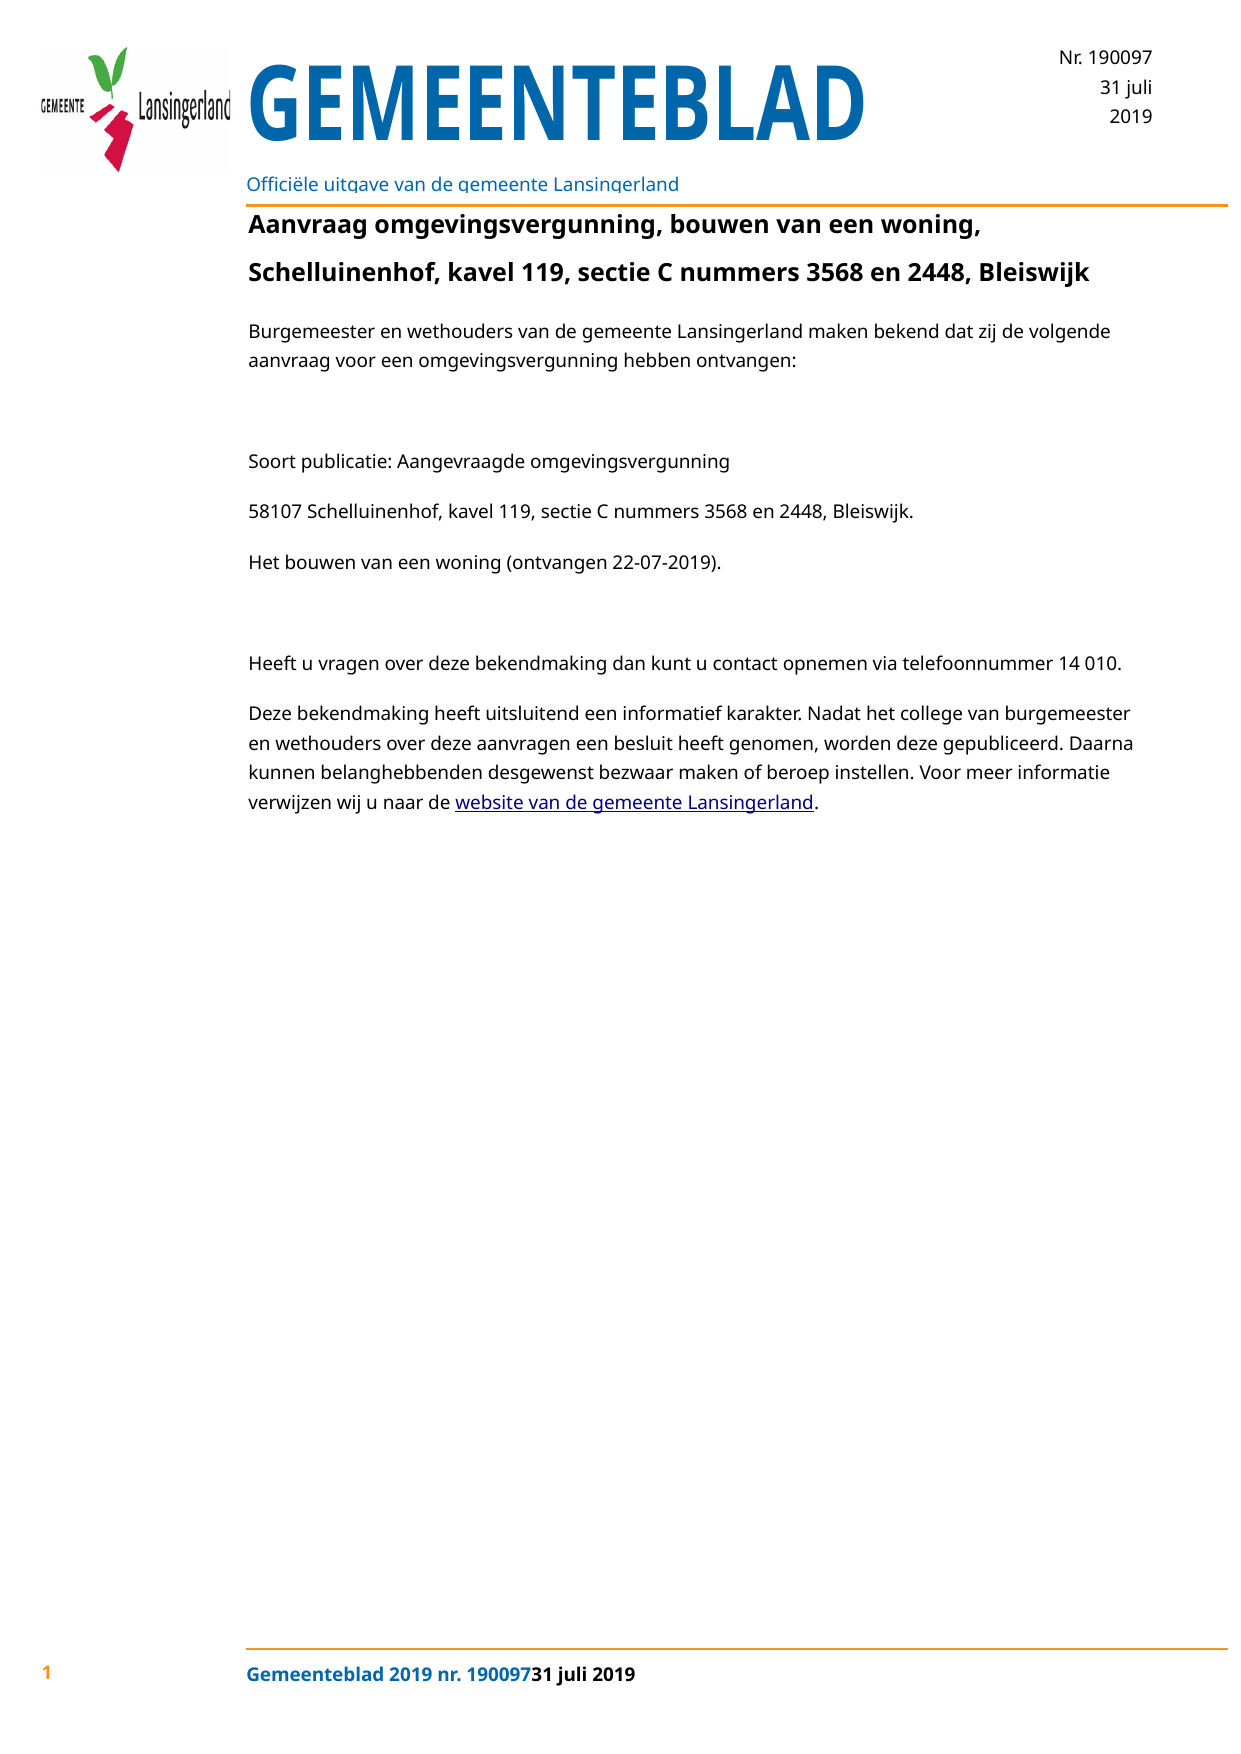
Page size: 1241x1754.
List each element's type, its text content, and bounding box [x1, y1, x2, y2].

text Aanvraag omgevingsvergunning, bouwen van een woning, Schelluinenhof, kavel 119, sectie C nummers 3568 en 2448, Bleiswijk [248, 207, 1152, 288]
text Het bouwen van een woning (ontvangen 22-07-2019). [248, 549, 1152, 575]
text Burgemeester en wethouders van de gemeente Lansingerland maken bekend dat zij de volgende aanvraag voor een omgevingsvergunning hebben ontvangen: [248, 318, 1152, 373]
text Heeft u vragen over deze bekendmaking dan kunt u contact opnemen via telefoonnummer 14 010. [248, 650, 1152, 676]
text Deze bekendmaking heeft uitsluitend een informatief karakter. Nadat het college van burgemeester en wethouders over deze aanvragen een besluit heeft genomen, worden deze gepubliceerd. Daarna kunnen belanghebbenden desgewenst bezwaar maken of beroep instellen. Voor meer informatie verwijzen wij u naar de website van de gemeente Lansingerland. [248, 700, 1152, 815]
text 58107 Schelluinenhof, kavel 119, sectie C nummers 3568 en 2448, Bleiswijk. [248, 499, 1152, 524]
picture [41, 47, 231, 172]
text Soort publicatie: Aangevraagde omgevingsvergunning [248, 448, 1152, 474]
